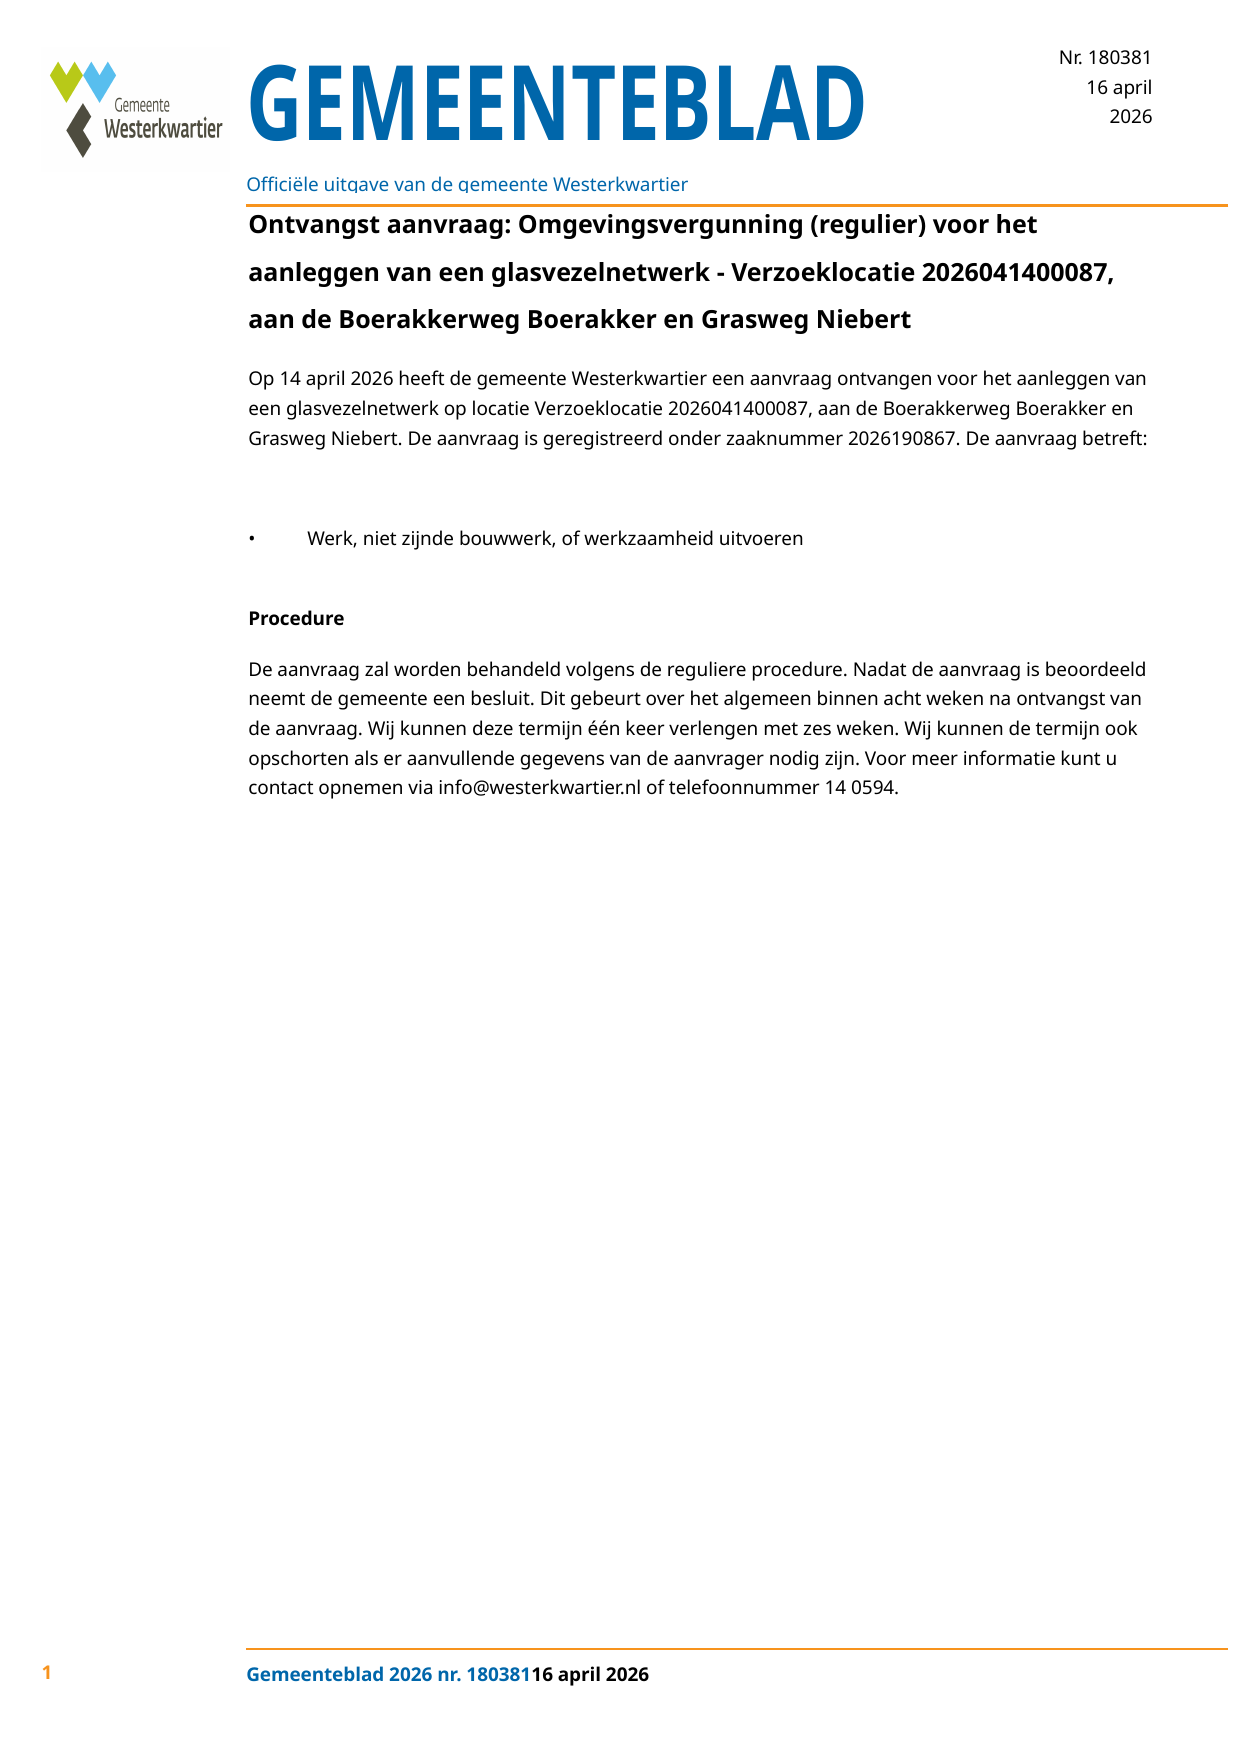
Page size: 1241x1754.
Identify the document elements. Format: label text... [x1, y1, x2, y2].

list Werk, niet zijnde bouwwerk, of werkzaamheid uitvoeren [248, 526, 1152, 551]
picture [41, 47, 231, 172]
text De aanvraag zal worden behandeld volgens de reguliere procedure. Nadat de aanvraag is beoordeeld neemt de gemeente een besluit. Dit gebeurt over het algemeen binnen acht weken na ontvangst van de aanvraag. Wij kunnen deze termijn één keer verlengen met zes weken. Wij kunnen de termijn ook opschorten als er aanvullende gegevens van de aanvrager nodig zijn. Voor meer informatie kunt u contact opnemen via info@westerkwartier.nl of telefoonnummer 14 0594. [248, 656, 1152, 800]
text Ontvangst aanvraag: Omgevingsvergunning (regulier) voor het aanleggen van een glasvezelnetwerk - Verzoeklocatie 2026041400087, aan de Boerakkerweg Boerakker en Grasweg Niebert [248, 207, 1152, 336]
text Op 14 april 2026 heeft de gemeente Westerkwartier een aanvraag ontvangen voor het aanleggen van een glasvezelnetwerk op locatie Verzoeklocatie 2026041400087, aan de Boerakkerweg Boerakker en Grasweg Niebert. De aanvraag is geregistreerd onder zaaknummer 2026190867. De aanvraag betreft: [248, 366, 1152, 450]
text Procedure [248, 606, 1152, 631]
